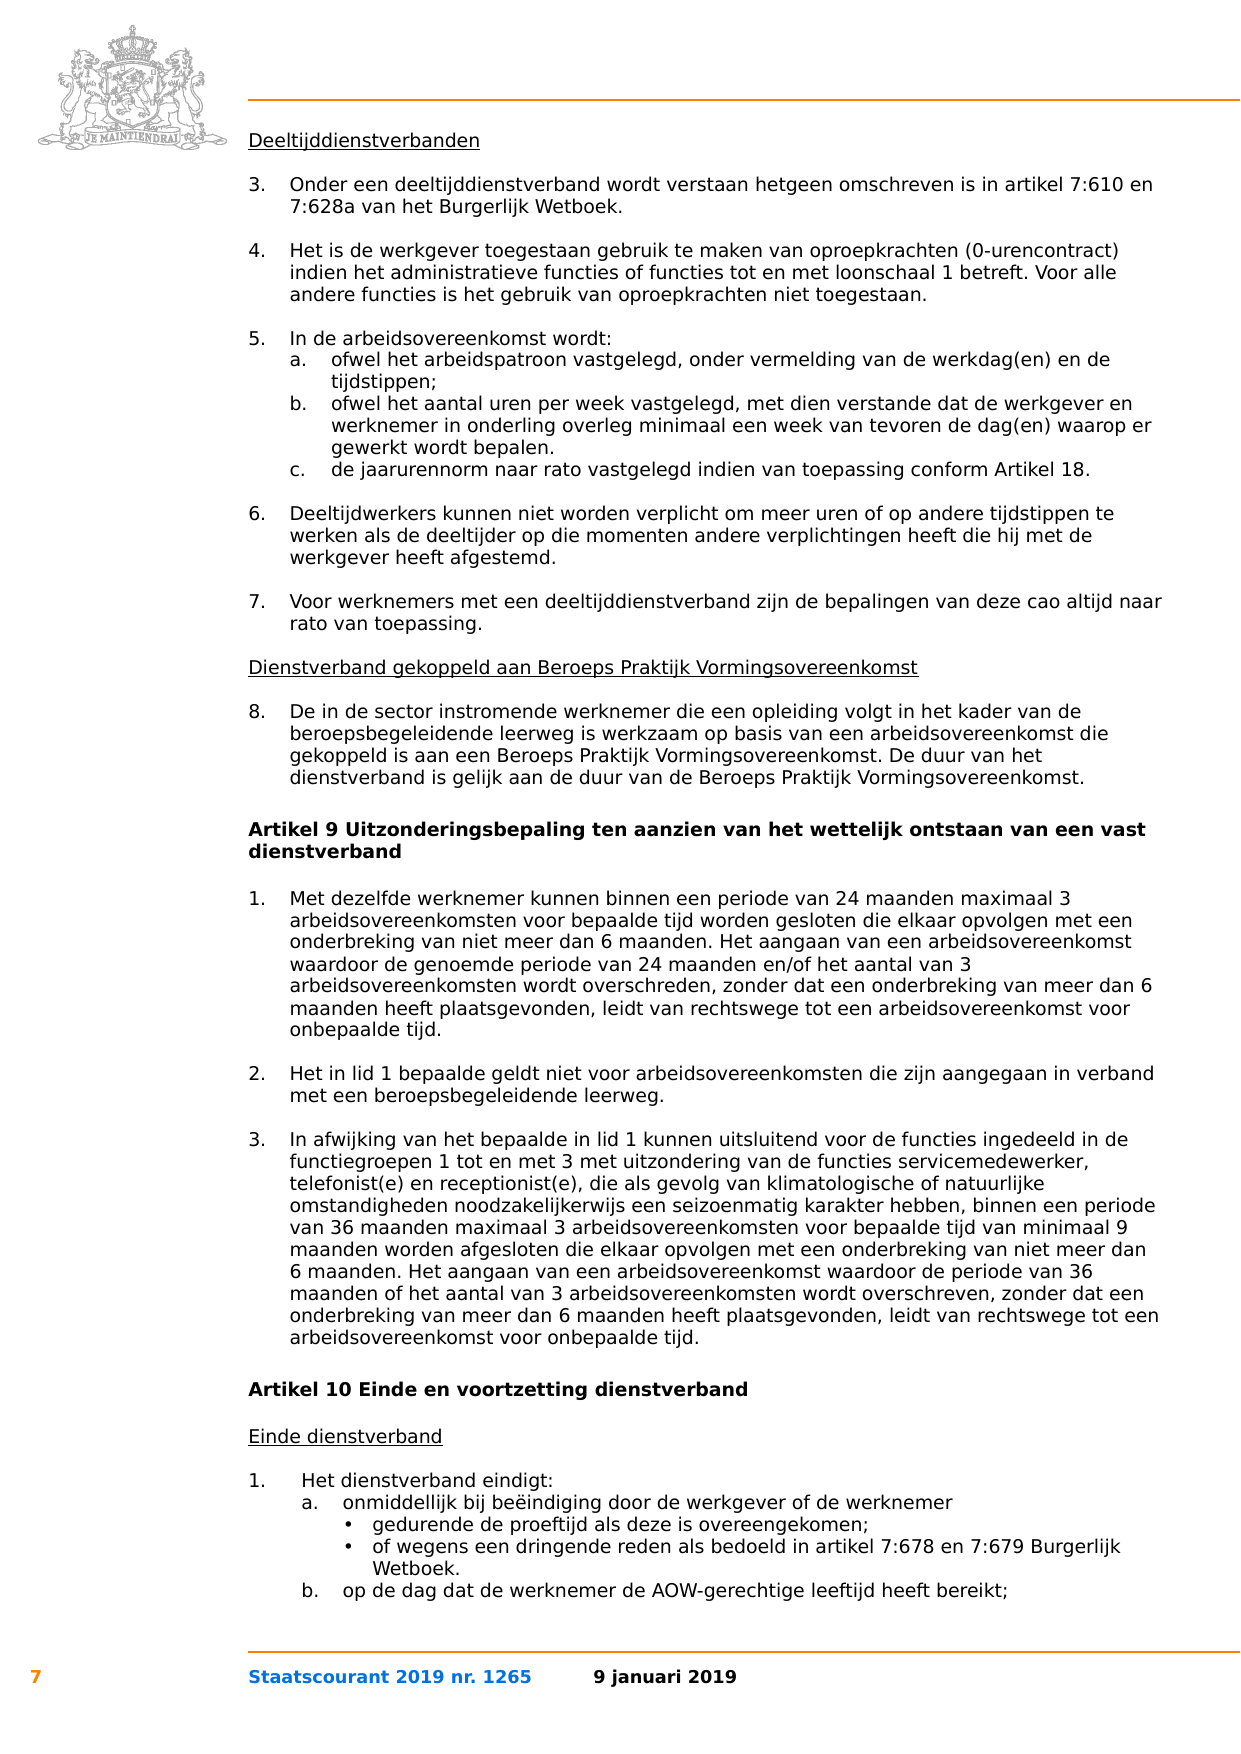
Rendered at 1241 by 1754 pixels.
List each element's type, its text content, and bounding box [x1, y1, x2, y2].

text a. ofwel het arbeidspatroon vastgelegd, onder vermelding van de werkdag(en) en de tijdstippen; [289, 349, 1163, 393]
text 7. Voor werknemers met een deeltijddienstverband zijn de bepalingen van deze cao altijd naar rato van toepassing. [248, 591, 1163, 635]
text 1. Met dezelfde werknemer kunnen binnen een periode van 24 maanden maximaal 3 arbeidsovereenkomsten voor bepaalde tijd worden gesloten die elkaar opvolgen met een onderbreking van niet meer dan 6 maanden. Het aangaan van een arbeidsovereenkomst waardoor de genoemde periode van 24 maanden en/of het aantal van 3 arbeidsovereenkomsten wordt overschreden, zonder dat een onderbreking van meer dan 6 maanden heeft plaatsgevonden, leidt van rechtswege tot een arbeidsovereenkomst voor onbepaalde tijd. [248, 887, 1163, 1041]
text b. op de dag dat de werknemer de AOW-gerechtige leeftijd heeft bereikt; [301, 1579, 1163, 1602]
text 3. Onder een deeltijddienstverband wordt verstaan hetgeen omschreven is in artikel 7:610 en 7:628a van het Burgerlijk Wetboek. [248, 174, 1163, 218]
subtitle Artikel 10 Einde en voortzetting dienstverband [248, 1379, 1163, 1401]
text a. onmiddellijk bij beëindiging door de werkgever of de werknemer [301, 1492, 1163, 1514]
text 2. Het in lid 1 bepaalde geldt niet voor arbeidsovereenkomsten die zijn aangegaan in verband met een beroepsbegeleidende leerweg. [248, 1063, 1163, 1107]
subtitle Artikel 9 Uitzonderingsbepaling ten aanzien van het wettelijk ontstaan van een vast dienstverband [248, 818, 1163, 862]
text • gedurende de proeftijd als deze is overeengekomen; [343, 1514, 1163, 1536]
subtitle Einde dienstverband [248, 1426, 1163, 1448]
text c. de jaarurennorm naar rato vastgelegd indien van toepassing conform Artikel 18. [289, 459, 1163, 481]
subtitle Deeltijddienstverbanden [248, 130, 1163, 152]
text 3. In afwijking van het bepaalde in lid 1 kunnen uitsluitend voor de functies ingedeeld in de functiegroepen 1 tot en met 3 met uitzondering van de functies servicemedewerker, telefonist(e) en receptionist(e), die als gevolg van klimatologische of natuurlijke omstandigheden noodzakelijkerwijs een seizoenmatig karakter hebben, binnen een periode van 36 maanden maximaal 3 arbeidsovereenkomsten voor bepaalde tijd van minimaal 9 maanden worden afgesloten die elkaar opvolgen met een onderbreking van niet meer dan 6 maanden. Het aangaan van een arbeidsovereenkomst waardoor de periode van 36 maanden of het aantal van 3 arbeidsovereenkomsten wordt overschreven, zonder dat een onderbreking van meer dan 6 maanden heeft plaatsgevonden, leidt van rechtswege tot een arbeidsovereenkomst voor onbepaalde tijd. [248, 1129, 1163, 1349]
text 6. Deeltijdwerkers kunnen niet worden verplicht om meer uren of op andere tijdstippen te werken als de deeltijder op die momenten andere verplichtingen heeft die hij met de werkgever heeft afgestemd. [248, 503, 1163, 569]
text 5. In de arbeidsovereenkomst wordt: [248, 327, 1163, 349]
text 1. Het dienstverband eindigt: [248, 1470, 1163, 1492]
subtitle Dienstverband gekoppeld aan Beroeps Praktijk Vormingsovereenkomst [248, 657, 1163, 679]
text b. ofwel het aantal uren per week vastgelegd, met dien verstande dat de werkgever en werknemer in onderling overleg minimaal een week van tevoren de dag(en) waarop er gewerkt wordt bepalen. [289, 393, 1163, 459]
picture [38, 25, 227, 150]
text 4. Het is de werkgever toegestaan gebruik te maken van oproepkrachten (0-urencontract) indien het administratieve functies of functies tot en met loonschaal 1 betreft. Voor alle andere functies is het gebruik van oproepkrachten niet toegestaan. [248, 239, 1163, 306]
text 8. De in de sector instromende werknemer die een opleiding volgt in het kader van de beroepsbegeleidende leerweg is werkzaam op basis van een arbeidsovereenkomst die gekoppeld is aan een Beroeps Praktijk Vormingsovereenkomst. De duur van het dienstverband is gelijk aan de duur van de Beroeps Praktijk Vormingsovereenkomst. [248, 701, 1163, 788]
text • of wegens een dringende reden als bedoeld in artikel 7:678 en 7:679 Burgerlijk Wetboek. [343, 1536, 1163, 1579]
